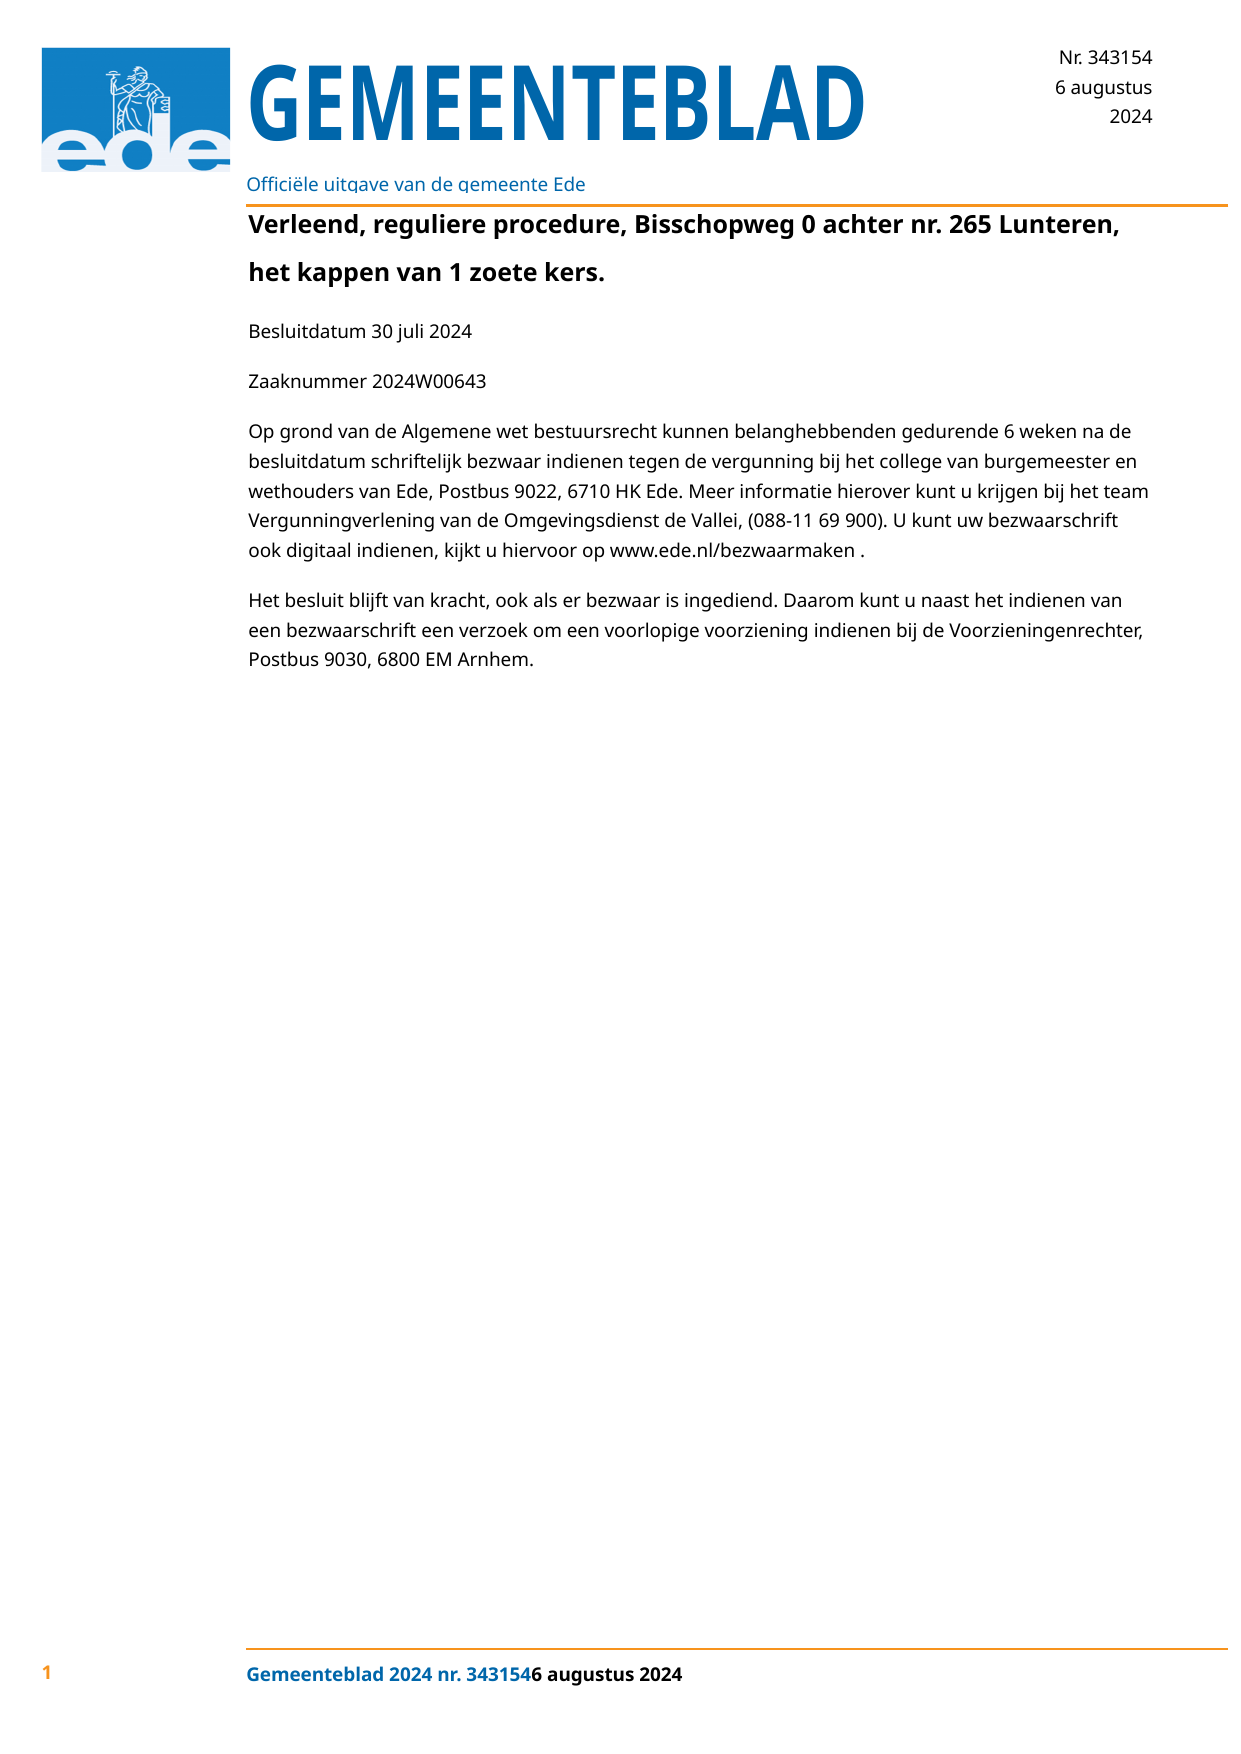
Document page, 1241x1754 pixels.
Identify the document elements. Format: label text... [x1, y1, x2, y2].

text Op grond van de Algemene wet bestuursrecht kunnen belanghebbenden gedurende 6 weken na de besluitdatum schriftelijk bezwaar indienen tegen de vergunning bij het college van burgemeester en wethouders van Ede, Postbus 9022, 6710 HK Ede. Meer informatie hierover kunt u krijgen bij het team Vergunningverlening van de Omgevingsdienst de Vallei, (088-11 69 900). U kunt uw bezwaarschrift ook digitaal indienen, kijkt u hiervoor op www.ede.nl/bezwaarmaken . [248, 419, 1152, 563]
picture [41, 47, 231, 172]
text Verleend, reguliere procedure, Bisschopweg 0 achter nr. 265 Lunteren, het kappen van 1 zoete kers. [248, 207, 1152, 288]
text Besluitdatum 30 juli 2024 [248, 318, 1152, 344]
text Zaaknummer 2024W00643 [248, 368, 1152, 394]
text Het besluit blijft van kracht, ook als er bezwaar is ingediend. Daarom kunt u naast het indienen van een bezwaarschrift een verzoek om een voorlopige voorziening indienen bij de Voorzieningenrechter, Postbus 9030, 6800 EM Arnhem. [248, 587, 1152, 672]
